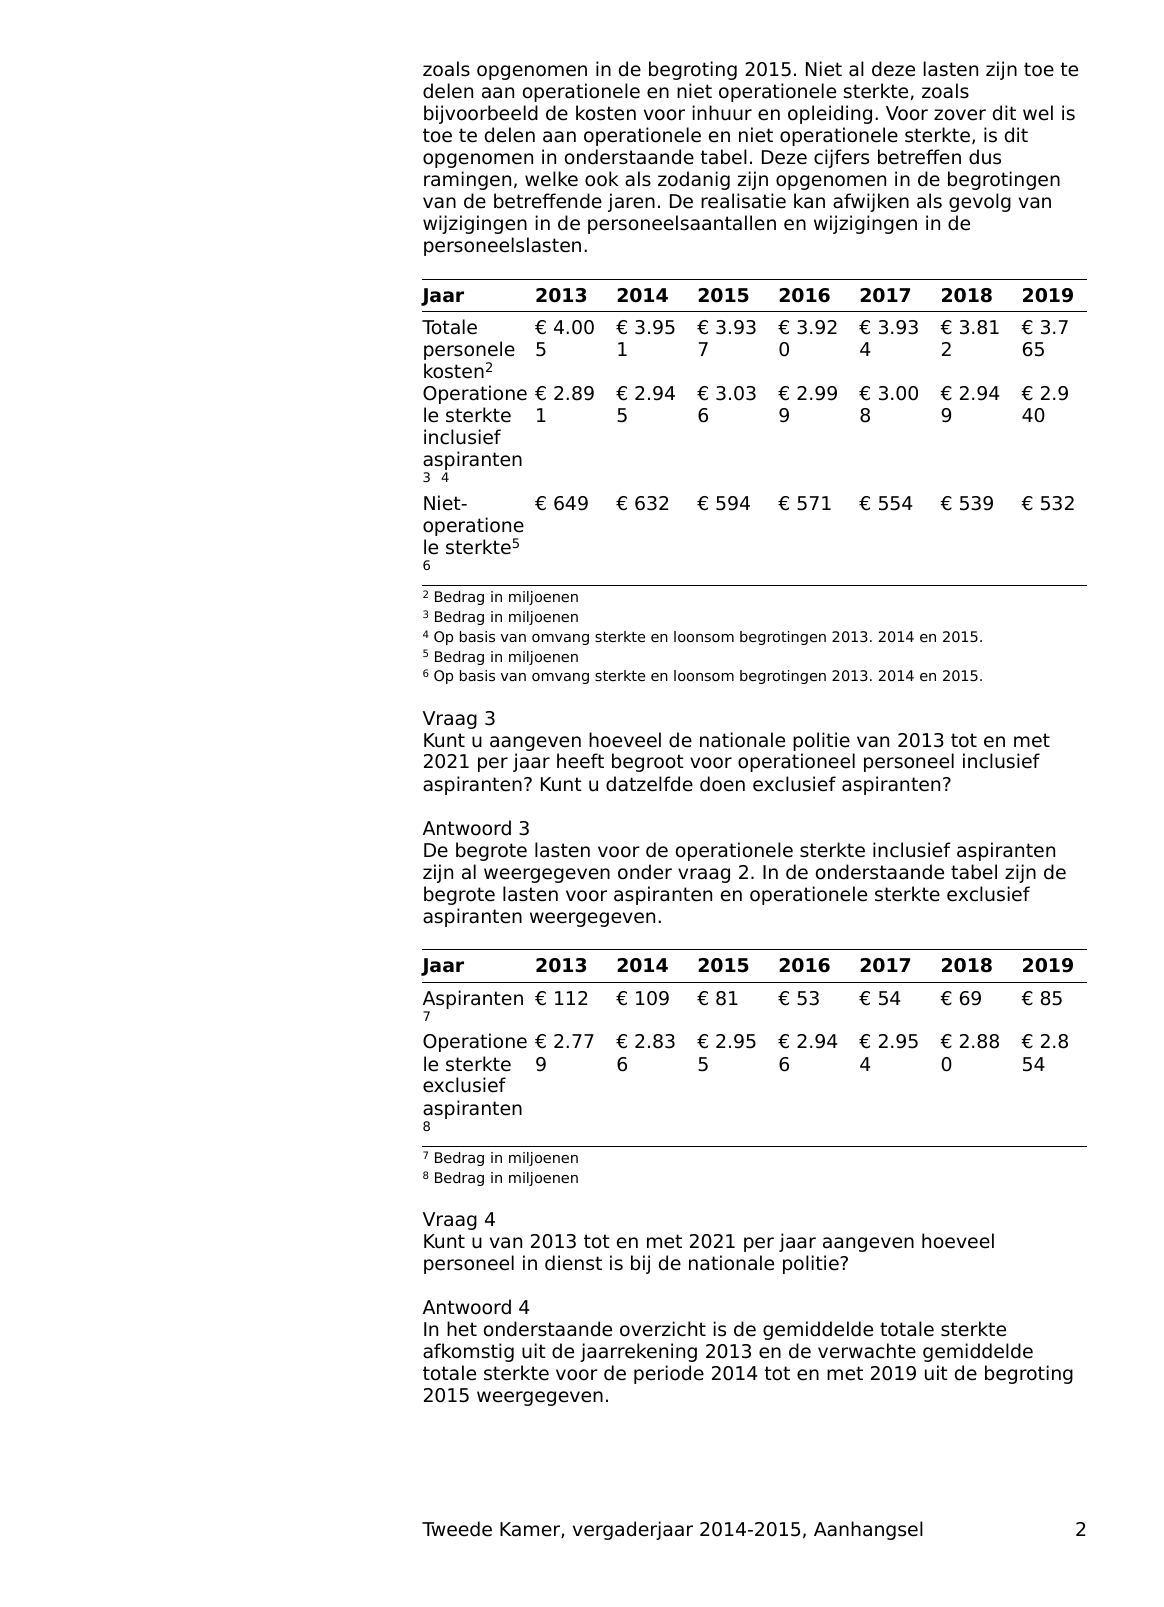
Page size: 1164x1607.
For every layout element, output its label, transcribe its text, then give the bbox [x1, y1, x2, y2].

table_cell € 3.920 [772, 312, 853, 383]
table_header 2017 [853, 950, 934, 982]
table_cell € 2.880 [934, 1031, 1015, 1146]
table_header Jaar [422, 280, 529, 311]
table_header 2018 [934, 950, 1015, 982]
table_cell € 3.008 [853, 383, 934, 493]
table_cell € 54 [853, 983, 934, 1031]
text Antwoord 3 [422, 818, 1087, 839]
table_header 2016 [772, 280, 853, 311]
text Antwoord 4 [422, 1297, 1087, 1319]
table_cell € 3.937 [691, 312, 772, 383]
table_cell € 571 [772, 493, 853, 585]
table_cell € 2.945 [610, 383, 691, 493]
table_cell € 2.999 [772, 383, 853, 493]
table_cell Operationele sterkte exclusief aspiranten8 [422, 1031, 529, 1146]
table_header 2015 [691, 280, 772, 311]
table_cell € 2.854 [1015, 1031, 1087, 1146]
table_header 2019 [1015, 280, 1087, 311]
table_header 2015 [691, 950, 772, 982]
table_cell € 554 [853, 493, 934, 585]
table_cell € 2.779 [529, 1031, 610, 1146]
table_cell 7 Bedrag in miljoenen 8 Bedrag in miljoenen [422, 1147, 1087, 1187]
text Vraag 4 [422, 1209, 1087, 1231]
table_header 2014 [610, 280, 691, 311]
table_header 2013 [529, 950, 610, 982]
table_header 2018 [934, 280, 1015, 311]
table_cell € 3.951 [610, 312, 691, 383]
table_header 2016 [772, 950, 853, 982]
table_cell Operationele sterkte inclusief aspiranten3 4 [422, 383, 529, 493]
table_cell € 112 [529, 983, 610, 1031]
table_cell Totale personele kosten2 [422, 312, 529, 383]
table_header 2014 [610, 950, 691, 982]
table_cell € 2.946 [772, 1031, 853, 1146]
table_cell € 3.934 [853, 312, 934, 383]
table_cell 2 Bedrag in miljoenen 3 Bedrag in miljoenen 4 Op basis van omvang sterkte en loonsom begrotingen 2013. 2014 en 2015. 5 Bedrag in miljoenen 6 Op basis van omvang sterkte en loonsom begrotingen 2013. 2014 en 2015. [422, 586, 1087, 685]
table_cell € 532 [1015, 493, 1087, 585]
table_header Jaar [422, 950, 529, 982]
table_header 2017 [853, 280, 934, 311]
table_cell € 632 [610, 493, 691, 585]
table_cell € 2.836 [610, 1031, 691, 1146]
table_cell € 2.940 [1015, 383, 1087, 493]
text Vraag 3 [422, 707, 1087, 729]
text De begrote lasten voor de operationele sterkte inclusief aspiranten zijn al weergegeven onder vraag 2. In de onderstaande tabel zijn de begrote lasten voor aspiranten en operationele sterkte exclusief aspiranten weergegeven. [422, 839, 1087, 927]
table_cell € 2.954 [853, 1031, 934, 1146]
table_cell € 2.955 [691, 1031, 772, 1146]
text zoals opgenomen in de begroting 2015. Niet al deze lasten zijn toe te delen aan operationele en niet operationele sterkte, zoals bijvoorbeeld de kosten voor inhuur en opleiding. Voor zover dit wel is toe te delen aan operationele en niet operationele sterkte, is dit opgenomen in onderstaande tabel. Deze cijfers betreffen dus ramingen, welke ook als zodanig zijn opgenomen in de begrotingen van de betreffende jaren. De realisatie kan afwijken als gevolg van wijzigingen in de personeelsaantallen en wijzigingen in de personeelslasten. [422, 59, 1087, 257]
table_cell € 594 [691, 493, 772, 585]
table_cell € 3.812 [934, 312, 1015, 383]
table_cell € 69 [934, 983, 1015, 1031]
table_header 2013 [529, 280, 610, 311]
table_cell € 539 [934, 493, 1015, 585]
table_cell € 81 [691, 983, 772, 1031]
table_cell € 4.005 [529, 312, 610, 383]
table_cell Niet- operationele sterkte5 6 [422, 493, 529, 585]
table_cell € 649 [529, 493, 610, 585]
text Kunt u aangeven hoeveel de nationale politie van 2013 tot en met 2021 per jaar heeft begroot voor operationeel personeel inclusief aspiranten? Kunt u datzelfde doen exclusief aspiranten? [422, 729, 1087, 795]
table_cell € 2.891 [529, 383, 610, 493]
text In het onderstaande overzicht is de gemiddelde totale sterkte afkomstig uit de jaarrekening 2013 en de verwachte gemiddelde totale sterkte voor de periode 2014 tot en met 2019 uit de begroting 2015 weergegeven. [422, 1319, 1087, 1407]
table_cell € 2.949 [934, 383, 1015, 493]
table_cell € 85 [1015, 983, 1087, 1031]
text Kunt u van 2013 tot en met 2021 per jaar aangeven hoeveel personeel in dienst is bij de nationale politie? [422, 1231, 1087, 1275]
table_cell € 53 [772, 983, 853, 1031]
table_cell € 3.036 [691, 383, 772, 493]
table_header 2019 [1015, 950, 1087, 982]
table_cell € 109 [610, 983, 691, 1031]
table_cell € 3.765 [1015, 312, 1087, 383]
table_cell Aspiranten7 [422, 983, 529, 1031]
